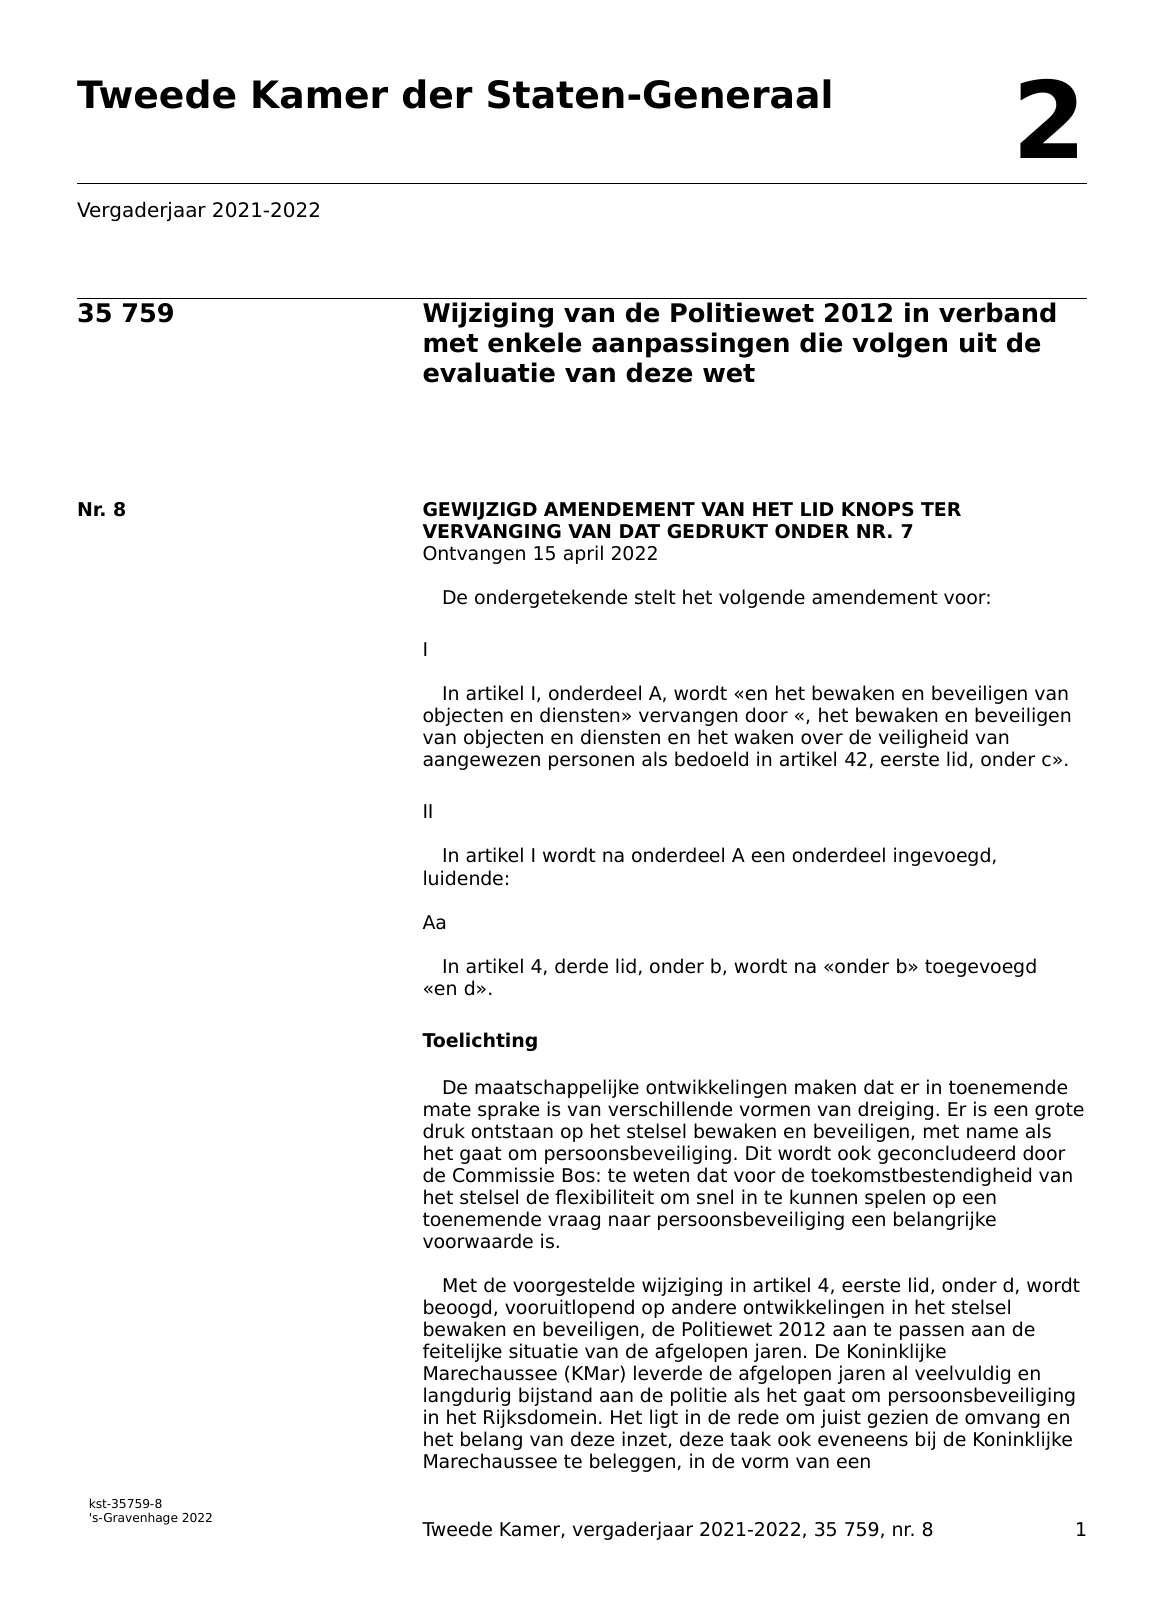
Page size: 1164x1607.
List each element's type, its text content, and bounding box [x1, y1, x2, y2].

text In artikel I wordt na onderdeel A een onderdeel ingevoegd, luidende: [422, 845, 1087, 889]
text In artikel I, onderdeel A, wordt «en het bewaken en beveiligen van objecten en diensten» vervangen door «, het bewaken en beveiligen van objecten en diensten en het waken over de veiligheid van aangewezen personen als bedoeld in artikel 42, eerste lid, onder c». [422, 683, 1087, 771]
table_header Tweede Kamer der Staten-Generaal [77, 59, 886, 183]
table_header 2 [886, 59, 1087, 183]
table_cell Vergaderjaar 2021-2022 [77, 184, 1087, 298]
subtitle 35 759 Wijziging van de Politiewet 2012 in verband met enkele aanpassingen die volgen uit de evaluatie van deze wet [77, 299, 1087, 388]
text Aa [422, 912, 1087, 933]
text kst-35759-8 [88, 1497, 323, 1511]
subtitle II [422, 801, 1087, 823]
subtitle Toelichting [422, 1030, 1087, 1052]
text De maatschappelijke ontwikkelingen maken dat er in toenemende mate sprake is van verschillende vormen van dreiging. Er is een grote druk ontstaan op het stelsel bewaken en beveiligen, met name als het gaat om persoonsbeveiliging. Dit wordt ook geconcludeerd door de Commissie Bos: te weten dat voor de toekomstbestendigheid van het stelsel de flexibiliteit om snel in te kunnen spelen op een toenemende vraag naar persoonsbeveiliging een belangrijke voorwaarde is. [422, 1077, 1087, 1252]
text In artikel 4, derde lid, onder b, wordt na «onder b» toegevoegd «en d». [422, 956, 1087, 1000]
text De ondergetekende stelt het volgende amendement voor: [422, 587, 1087, 609]
text Ontvangen 15 april 2022 [422, 543, 1087, 565]
text Met de voorgestelde wijziging in artikel 4, eerste lid, onder d, wordt beoogd, vooruitlopend op andere ontwikkelingen in het stelsel bewaken en beveiligen, de Politiewet 2012 aan te passen aan de feitelijke situatie van de afgelopen jaren. De Koninklijke Marechaussee (KMar) leverde de afgelopen jaren al veelvuldig en langdurig bijstand aan de politie als het gaat om persoonsbeveiliging in het Rijksdomein. Het ligt in de rede om juist gezien de omvang en het belang van deze inzet, deze taak ook eveneens bij de Koninklijke Marechaussee te beleggen, in de vorm van een [422, 1275, 1087, 1472]
text 's-Gravenhage 2022 [88, 1511, 323, 1525]
subtitle I [422, 639, 1087, 661]
subtitle Nr. 8 GEWIJZIGD AMENDEMENT VAN HET LID KNOPS TER VERVANGING VAN DAT GEDRUKT ONDER NR. 7 [77, 499, 1087, 543]
